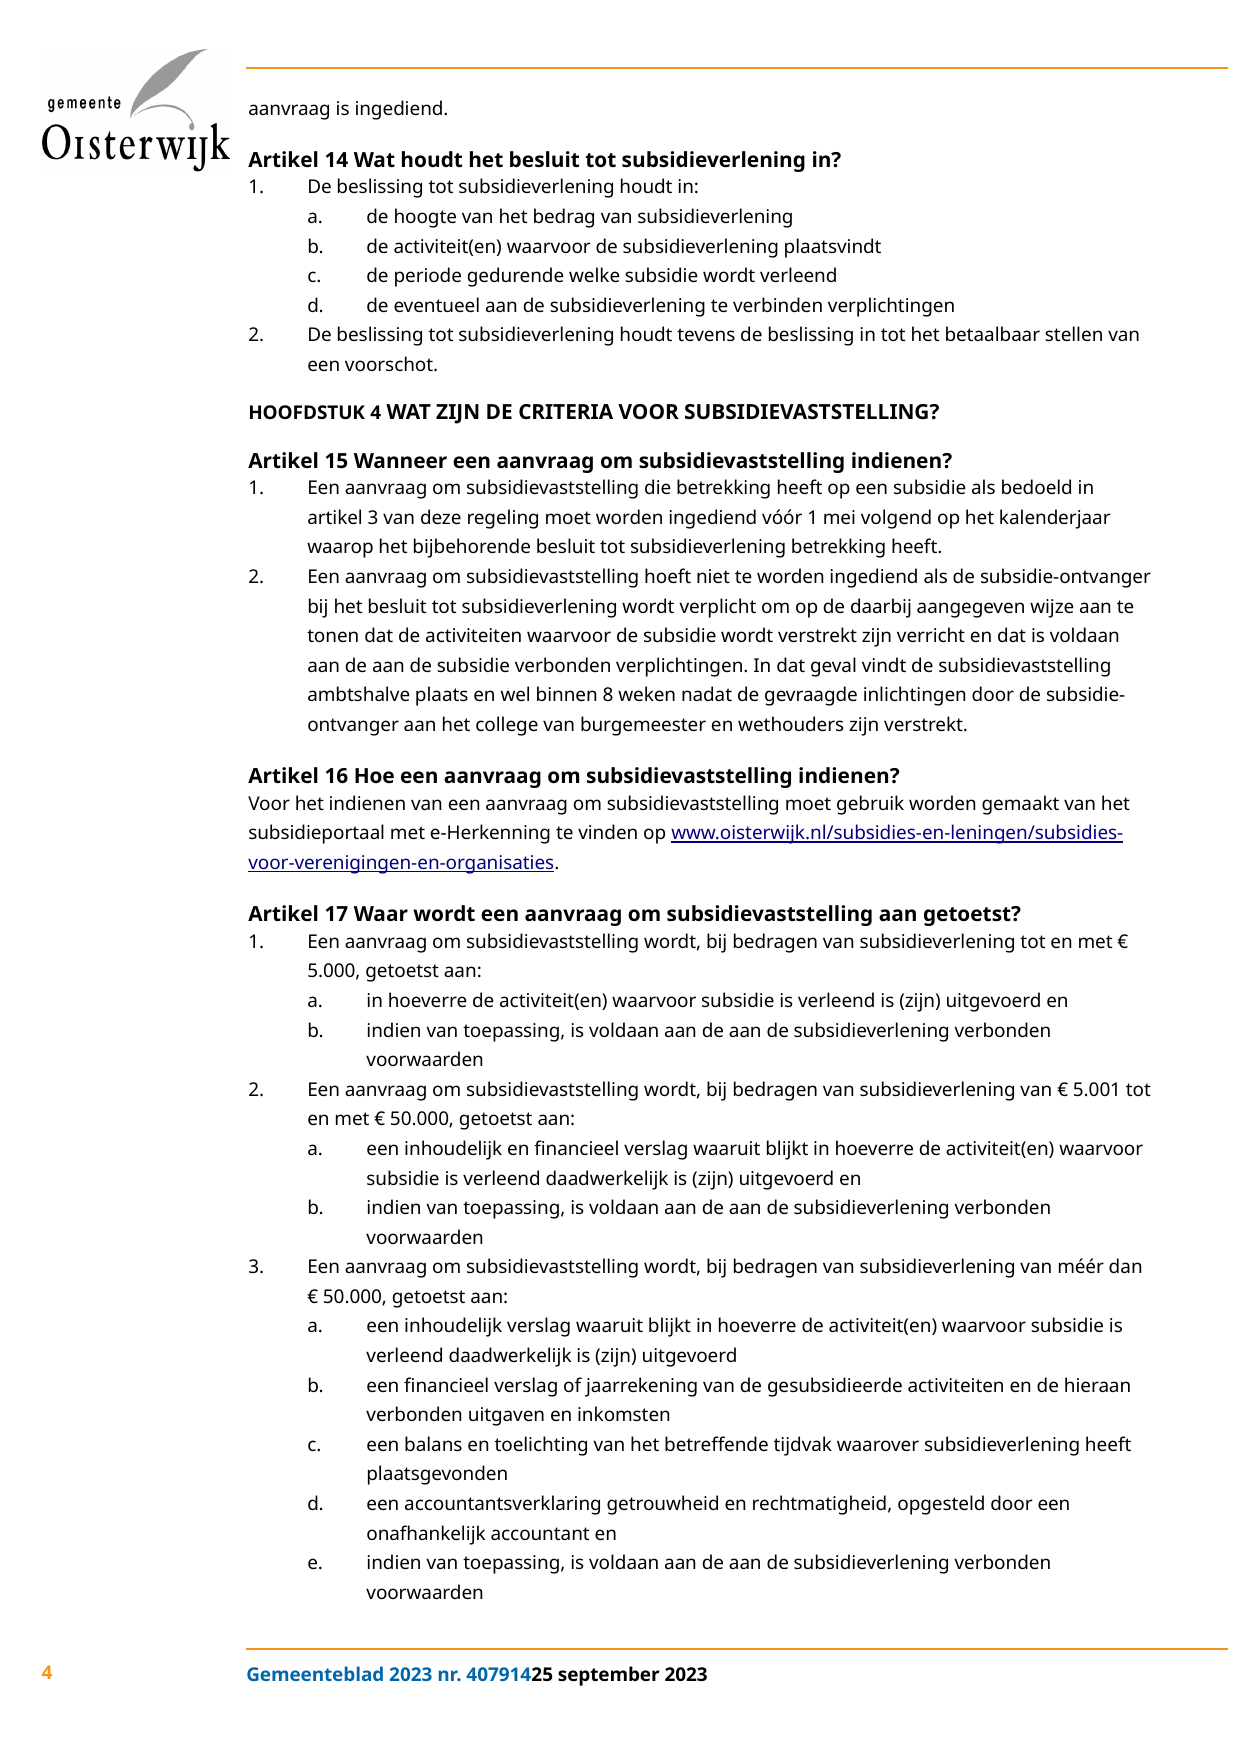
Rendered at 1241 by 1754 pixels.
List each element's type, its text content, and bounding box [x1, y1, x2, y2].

list de hoogte van het bedrag van subsidieverlening [307, 203, 1152, 229]
list De beslissing tot subsidieverlening houdt in: [248, 174, 1152, 199]
text Artikel 14 Wat houdt het besluit tot subsidieverlening in? [248, 145, 1152, 174]
text Artikel 17 Waar wordt een aanvraag om subsidievaststelling aan getoetst? [248, 899, 1152, 928]
list een inhoudelijk verslag waaruit blijkt in hoeverre de activiteit(en) waarvoor subsidie is verleend daadwerkelijk is (zijn) uitgevoerd [307, 1313, 1152, 1368]
list een financieel verslag of jaarrekening van de gesubsidieerde activiteiten en de hieraan verbonden uitgaven en inkomsten [307, 1372, 1152, 1427]
list Een aanvraag om subsidievaststelling wordt, bij bedragen van subsidieverlening van € 5.001 tot en met € 50.000, getoetst aan: [248, 1076, 1152, 1131]
list de activiteit(en) waarvoor de subsidieverlening plaatsvindt [307, 233, 1152, 258]
list de eventueel aan de subsidieverlening te verbinden verplichtingen [307, 292, 1152, 318]
list Een aanvraag om subsidievaststelling die betrekking heeft op een subsidie als bedoeld in artikel 3 van deze regeling moet worden ingediend vóór 1 mei volgend op het kalenderjaar waarop het bijbehorende besluit tot subsidieverlening betrekking heeft. [248, 474, 1152, 559]
text Voor het indienen van een aanvraag om subsidievaststelling moet gebruik worden gemaakt van het subsidieportaal met e-Herkenning te vinden op www.oisterwijk.nl/subsidies-en-leningen/subsidies-voor-verenigingen-en-organisaties. [248, 790, 1152, 875]
list Een aanvraag om subsidievaststelling wordt, bij bedragen van subsidieverlening tot en met € 5.000, getoetst aan: [248, 928, 1152, 983]
text aanvraag is ingediend. [248, 95, 1152, 121]
list Een aanvraag om subsidievaststelling wordt, bij bedragen van subsidieverlening van méér dan € 50.000, getoetst aan: [248, 1253, 1152, 1309]
picture [41, 47, 231, 172]
list de periode gedurende welke subsidie wordt verleend [307, 262, 1152, 288]
text Artikel 15 Wanneer een aanvraag om subsidievaststelling indienen? [248, 446, 1152, 474]
list in hoeverre de activiteit(en) waarvoor subsidie is verleend is (zijn) uitgevoerd en [307, 987, 1152, 1013]
list indien van toepassing, is voldaan aan de aan de subsidieverlening verbonden voorwaarden [307, 1549, 1152, 1604]
list indien van toepassing, is voldaan aan de aan de subsidieverlening verbonden voorwaarden [307, 1017, 1152, 1072]
list Een aanvraag om subsidievaststelling hoeft niet te worden ingediend als de subsidie-ontvanger bij het besluit tot subsidieverlening wordt verplicht om op de daarbij aangegeven wijze aan te tonen dat de activiteiten waarvoor de subsidie wordt verstrekt zijn verricht en dat is voldaan aan de aan de subsidie verbonden verplichtingen. In dat geval vindt de subsidievaststelling ambtshalve plaats en wel binnen 8 weken nadat de gevraagde inlichtingen door de subsidie-ontvanger aan het college van burgemeester en wethouders zijn verstrekt. [248, 563, 1152, 737]
list een inhoudelijk en financieel verslag waaruit blijkt in hoeverre de activiteit(en) waarvoor subsidie is verleend daadwerkelijk is (zijn) uitgevoerd en [307, 1135, 1152, 1190]
list indien van toepassing, is voldaan aan de aan de subsidieverlening verbonden voorwaarden [307, 1194, 1152, 1249]
list een balans en toelichting van het betreffende tijdvak waarover subsidieverlening heeft plaatsgevonden [307, 1431, 1152, 1486]
text Artikel 16 Hoe een aanvraag om subsidievaststelling indienen? [248, 762, 1152, 790]
text HOOFDSTUK 4 WAT ZIJN DE CRITERIA VOOR SUBSIDIEVASTSTELLING? [248, 397, 1152, 425]
list De beslissing tot subsidieverlening houdt tevens de beslissing in tot het betaalbaar stellen van een voorschot. [248, 322, 1152, 377]
list een accountantsverklaring getrouwheid en rechtmatigheid, opgesteld door een onafhankelijk accountant en [307, 1490, 1152, 1545]
